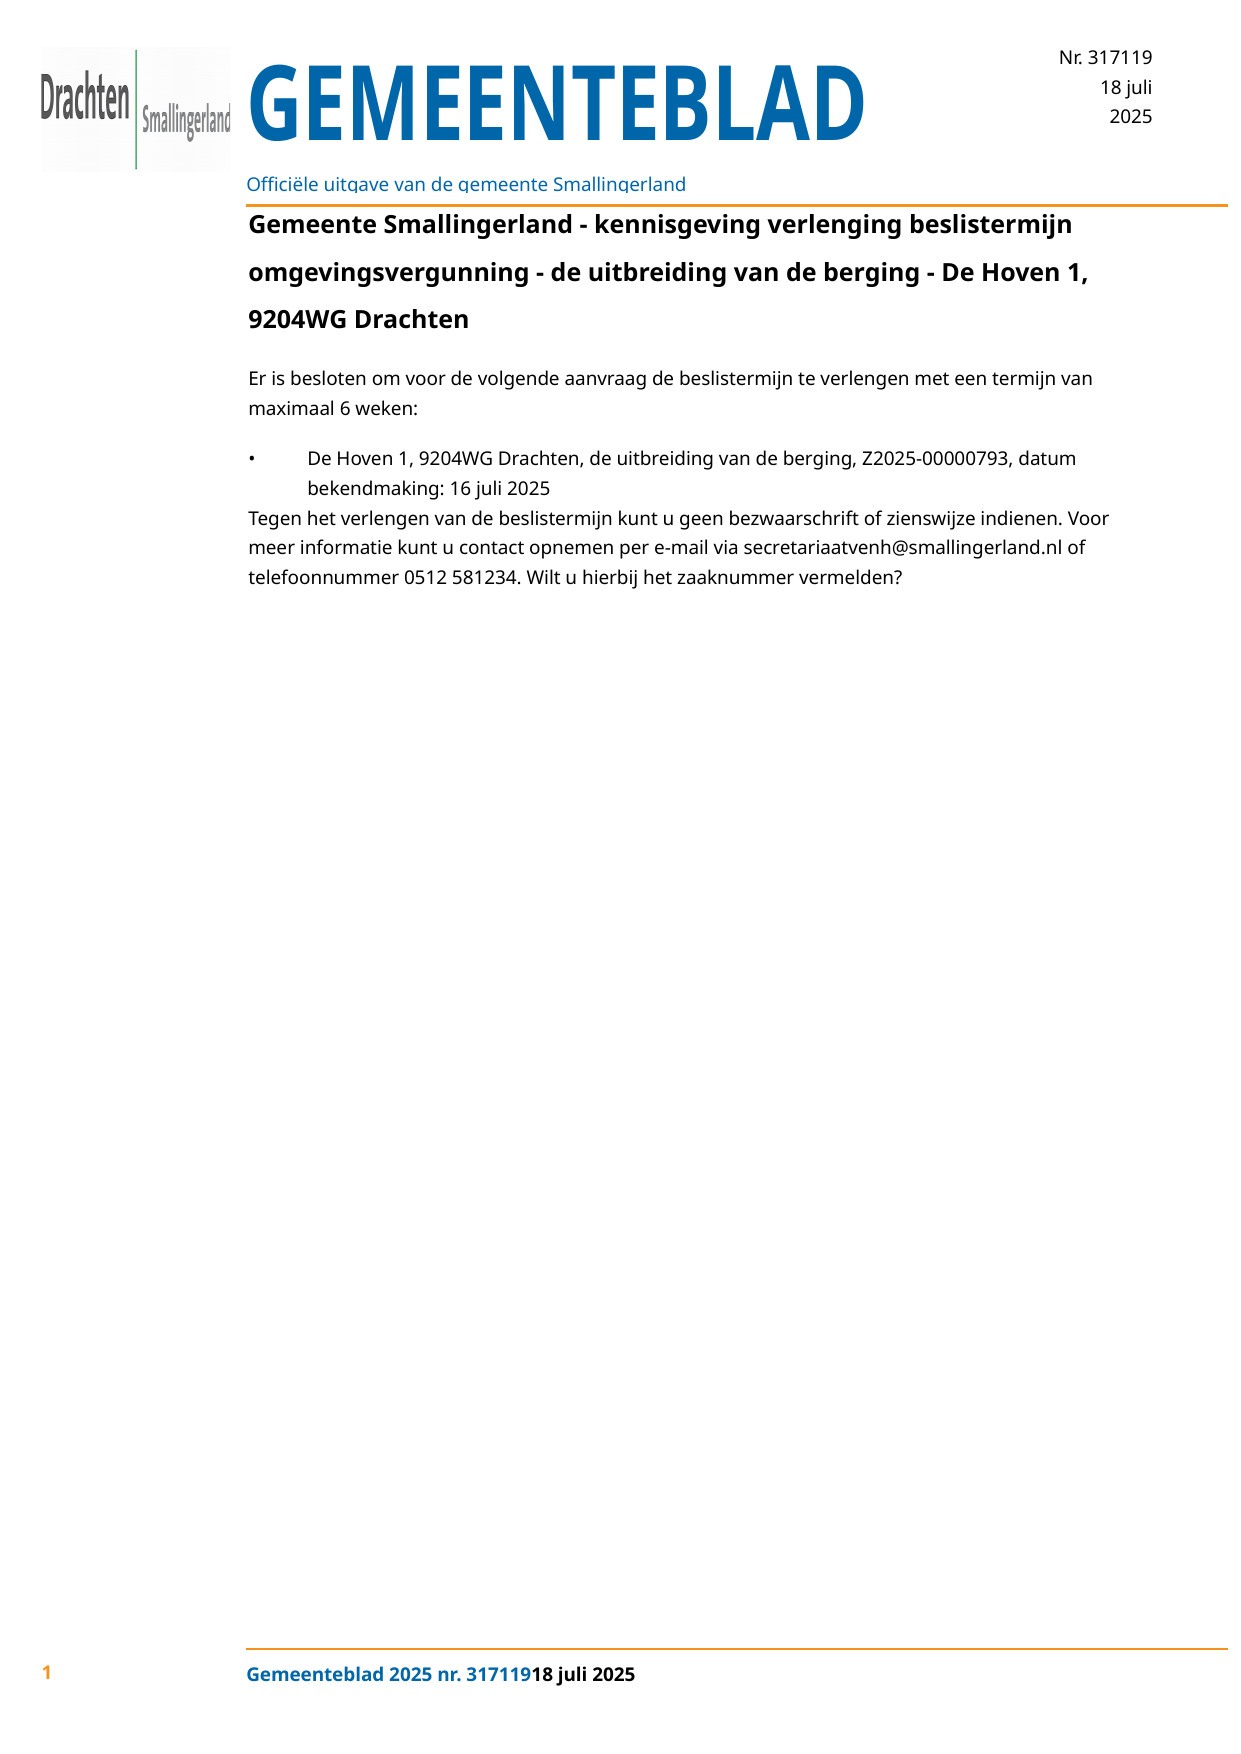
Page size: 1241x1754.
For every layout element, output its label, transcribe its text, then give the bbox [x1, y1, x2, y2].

text Er is besloten om voor de volgende aanvraag de beslistermijn te verlengen met een termijn van maximaal 6 weken: [248, 366, 1152, 421]
text Gemeente Smallingerland - kennisgeving verlenging beslistermijn omgevingsvergunning - de uitbreiding van de berging - De Hoven 1, 9204WG Drachten [248, 207, 1152, 336]
picture [41, 47, 231, 172]
text Tegen het verlengen van de beslistermijn kunt u geen bezwaarschrift of zienswijze indienen. Voor meer informatie kunt u contact opnemen per e-mail via secretariaatvenh@smallingerland.nl of telefoonnummer 0512 581234. Wilt u hierbij het zaaknummer vermelden? [248, 505, 1152, 589]
list De Hoven 1, 9204WG Drachten, de uitbreiding van de berging, Z2025-00000793, datum bekendmaking: 16 juli 2025 [248, 446, 1152, 501]
